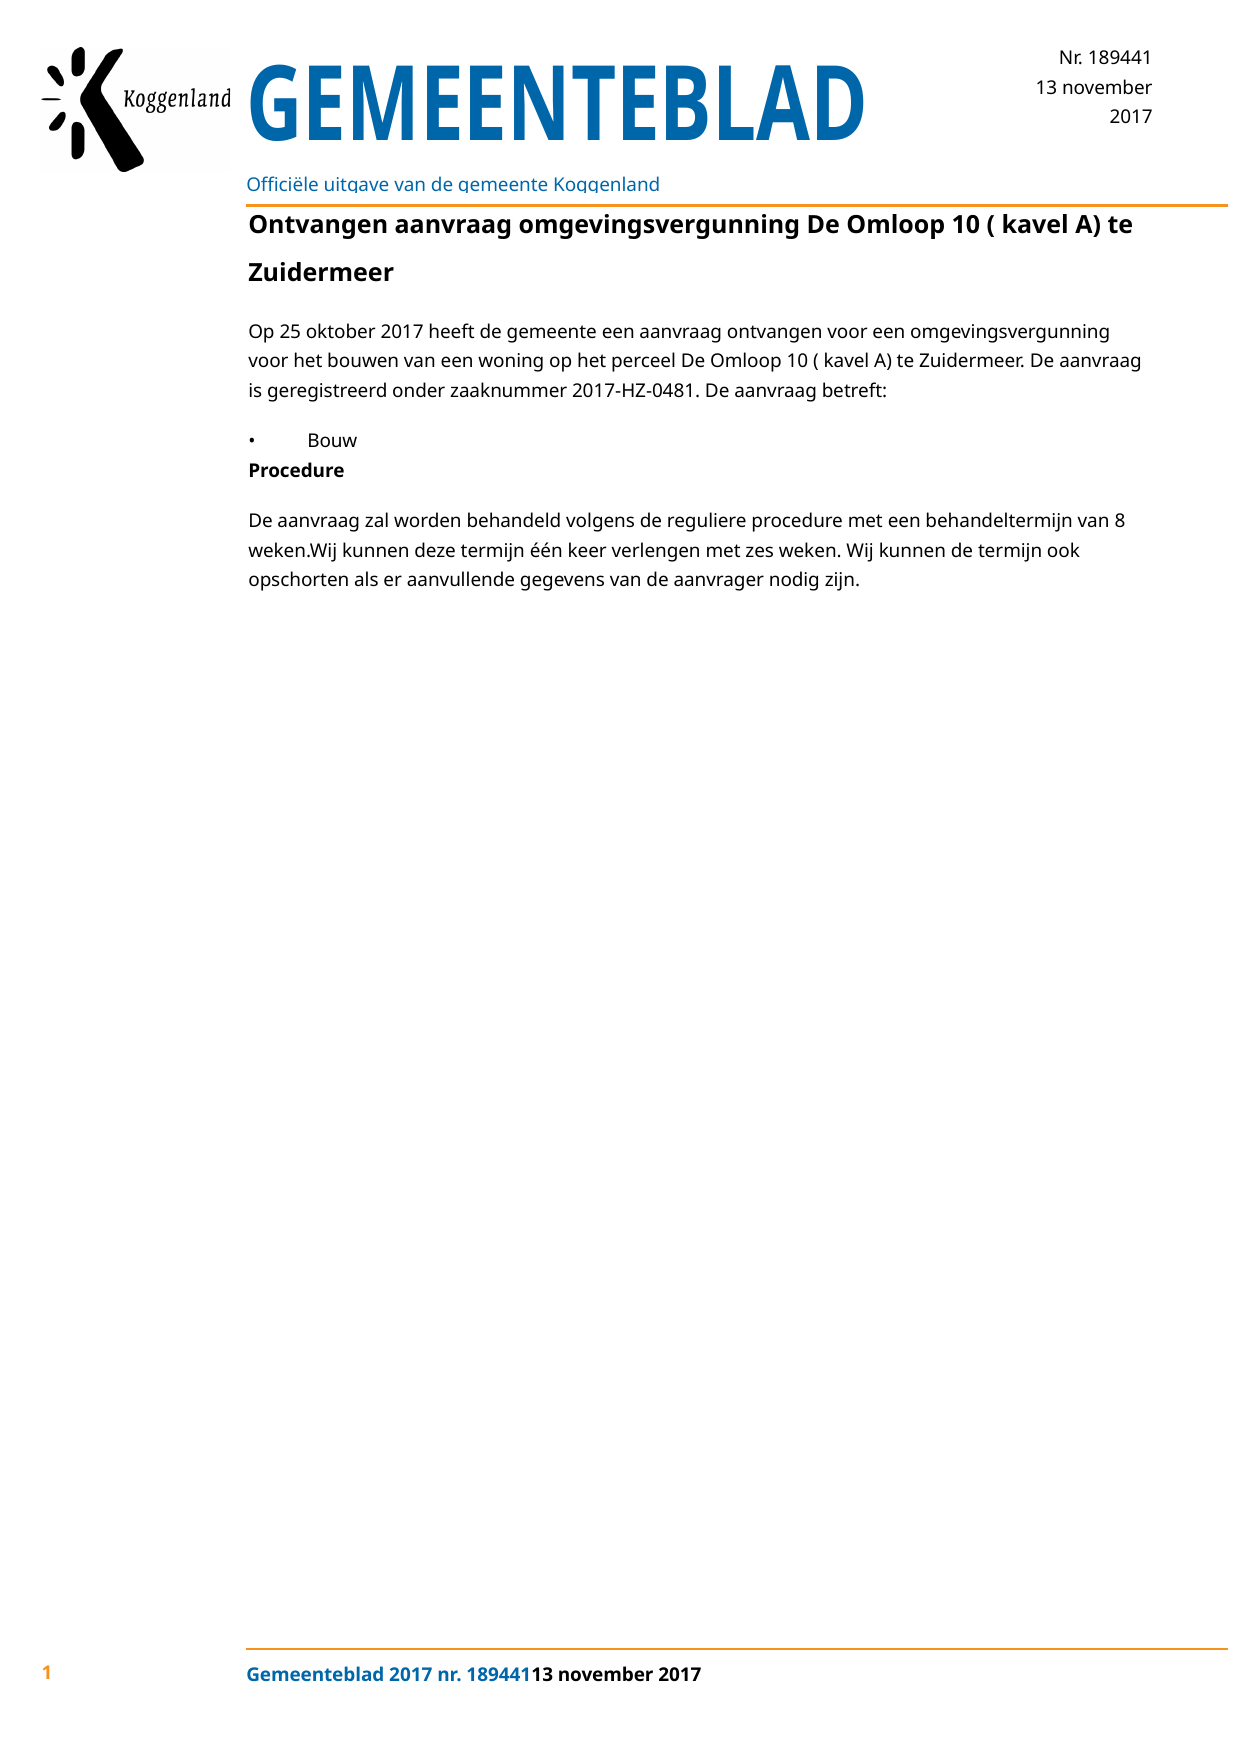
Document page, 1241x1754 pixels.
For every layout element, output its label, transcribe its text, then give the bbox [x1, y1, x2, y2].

text De aanvraag zal worden behandeld volgens de reguliere procedure met een behandeltermijn van 8 weken.Wij kunnen deze termijn één keer verlengen met zes weken. Wij kunnen de termijn ook opschorten als er aanvullende gegevens van de aanvrager nodig zijn. [248, 507, 1152, 592]
text Op 25 oktober 2017 heeft de gemeente een aanvraag ontvangen voor een omgevingsvergunning voor het bouwen van een woning op het perceel De Omloop 10 ( kavel A) te Zuidermeer. De aanvraag is geregistreerd onder zaaknummer 2017-HZ-0481. De aanvraag betreft: [248, 318, 1152, 403]
list Bouw [248, 427, 1152, 453]
text Procedure [248, 457, 1152, 483]
picture [41, 47, 231, 172]
text Ontvangen aanvraag omgevingsvergunning De Omloop 10 ( kavel A) te Zuidermeer [248, 207, 1152, 288]
